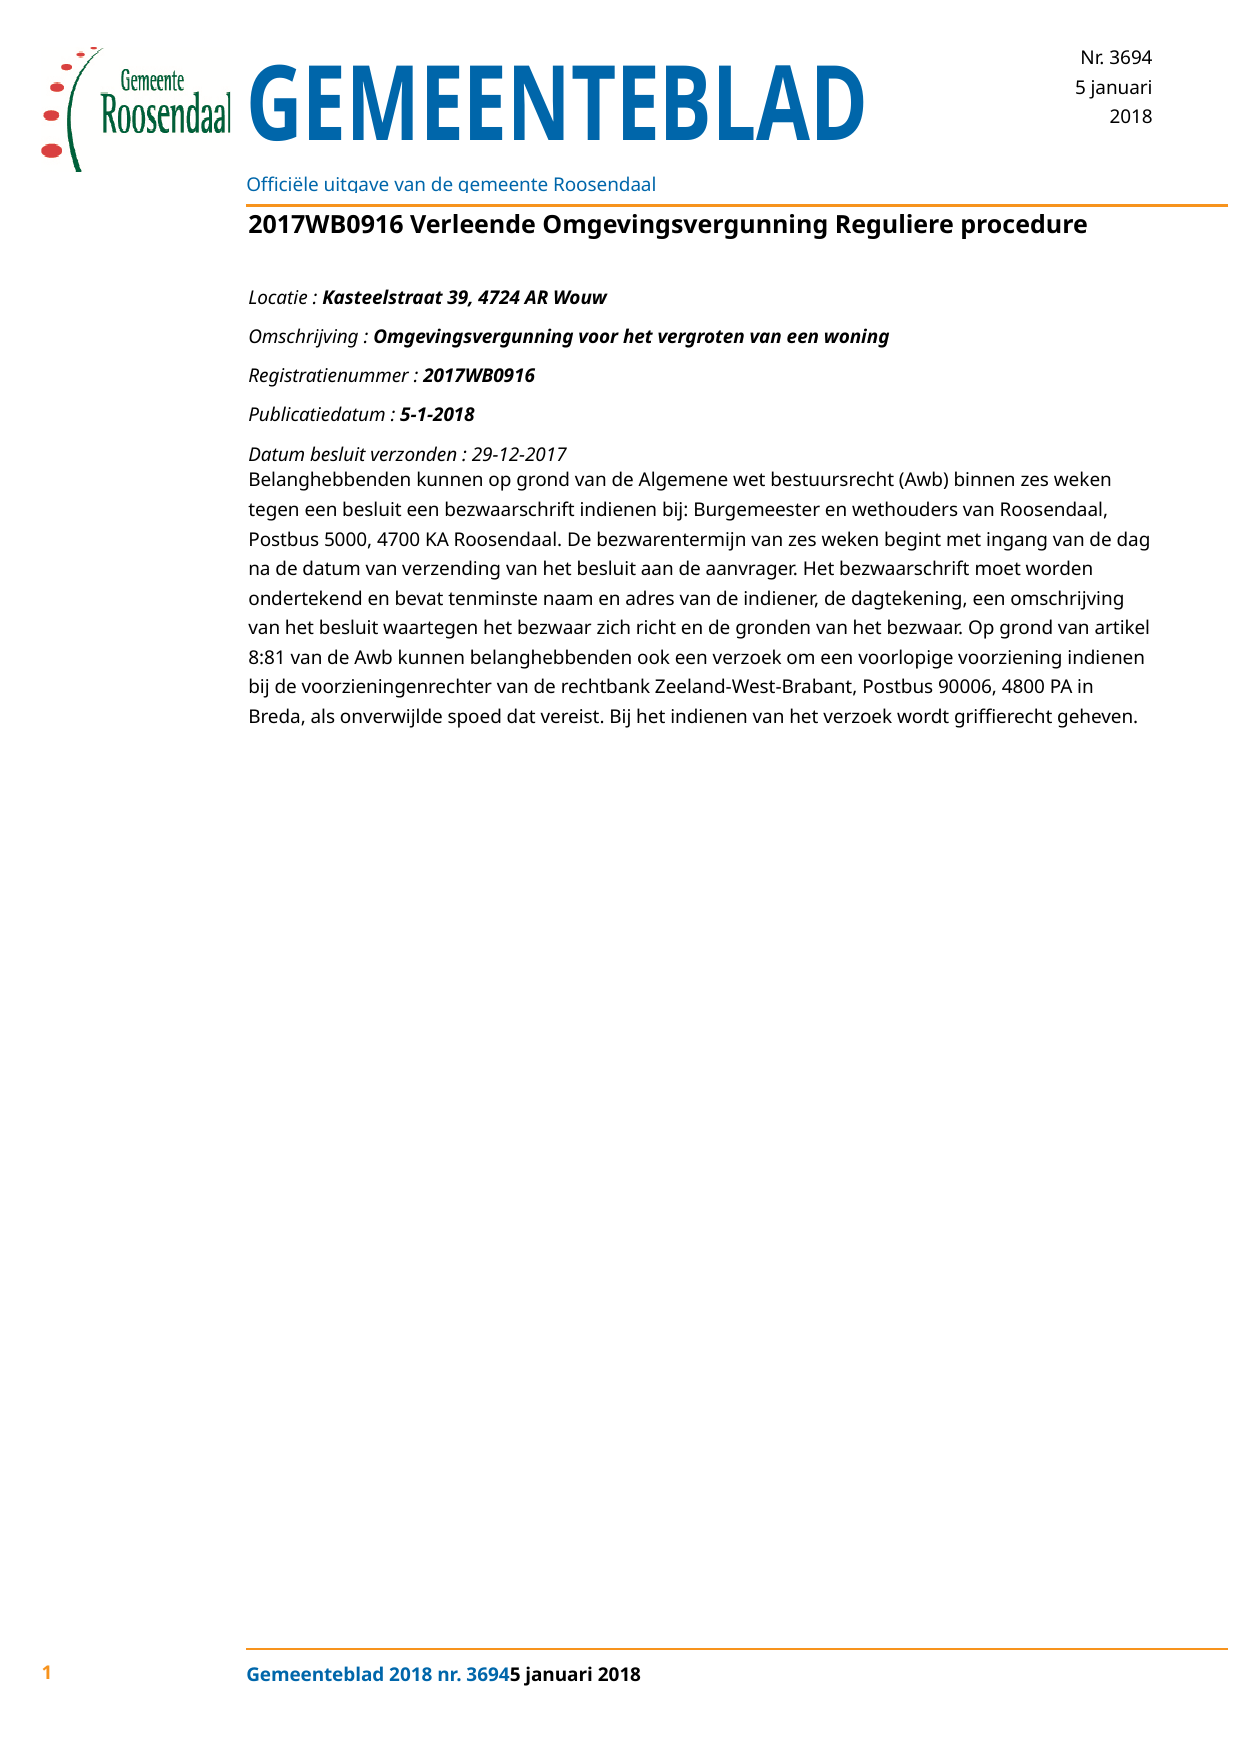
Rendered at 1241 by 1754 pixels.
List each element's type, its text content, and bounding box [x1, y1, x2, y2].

text Datum besluit verzonden : 29-12-2017 [248, 441, 1152, 467]
text Locatie : Kasteelstraat 39, 4724 AR Wouw [248, 284, 1152, 309]
text Belanghebbenden kunnen op grond van de Algemene wet bestuursrecht (Awb) binnen zes weken tegen een besluit een bezwaarschrift indienen bij: Burgemeester en wethouders van Roosendaal, Postbus 5000, 4700 KA Roosendaal. De bezwarentermijn van zes weken begint met ingang van de dag na de datum van verzending van het besluit aan de aanvrager. Het bezwaarschrift moet worden ondertekend en bevat tenminste naam en adres van de indiener, de dagtekening, een omschrijving van het besluit waartegen het bezwaar zich richt en de gronden van het bezwaar. Op grond van artikel 8:81 van de Awb kunnen belanghebbenden ook een verzoek om een voorlopige voorziening indienen bij de voorzieningenrechter van de rechtbank Zeeland-West-Brabant, Postbus 90006, 4800 PA in Breda, als onverwijlde spoed dat vereist. Bij het indienen van het verzoek wordt griffierecht geheven. [248, 467, 1152, 729]
text Registratienummer : 2017WB0916 [248, 362, 1152, 388]
picture [41, 47, 231, 172]
text Publicatiedatum : 5-1-2018 [248, 402, 1152, 427]
text Omschrijving : Omgevingsvergunning voor het vergroten van een woning [248, 323, 1152, 349]
text 2017WB0916 Verleende Omgevingsvergunning Reguliere procedure [248, 207, 1152, 241]
